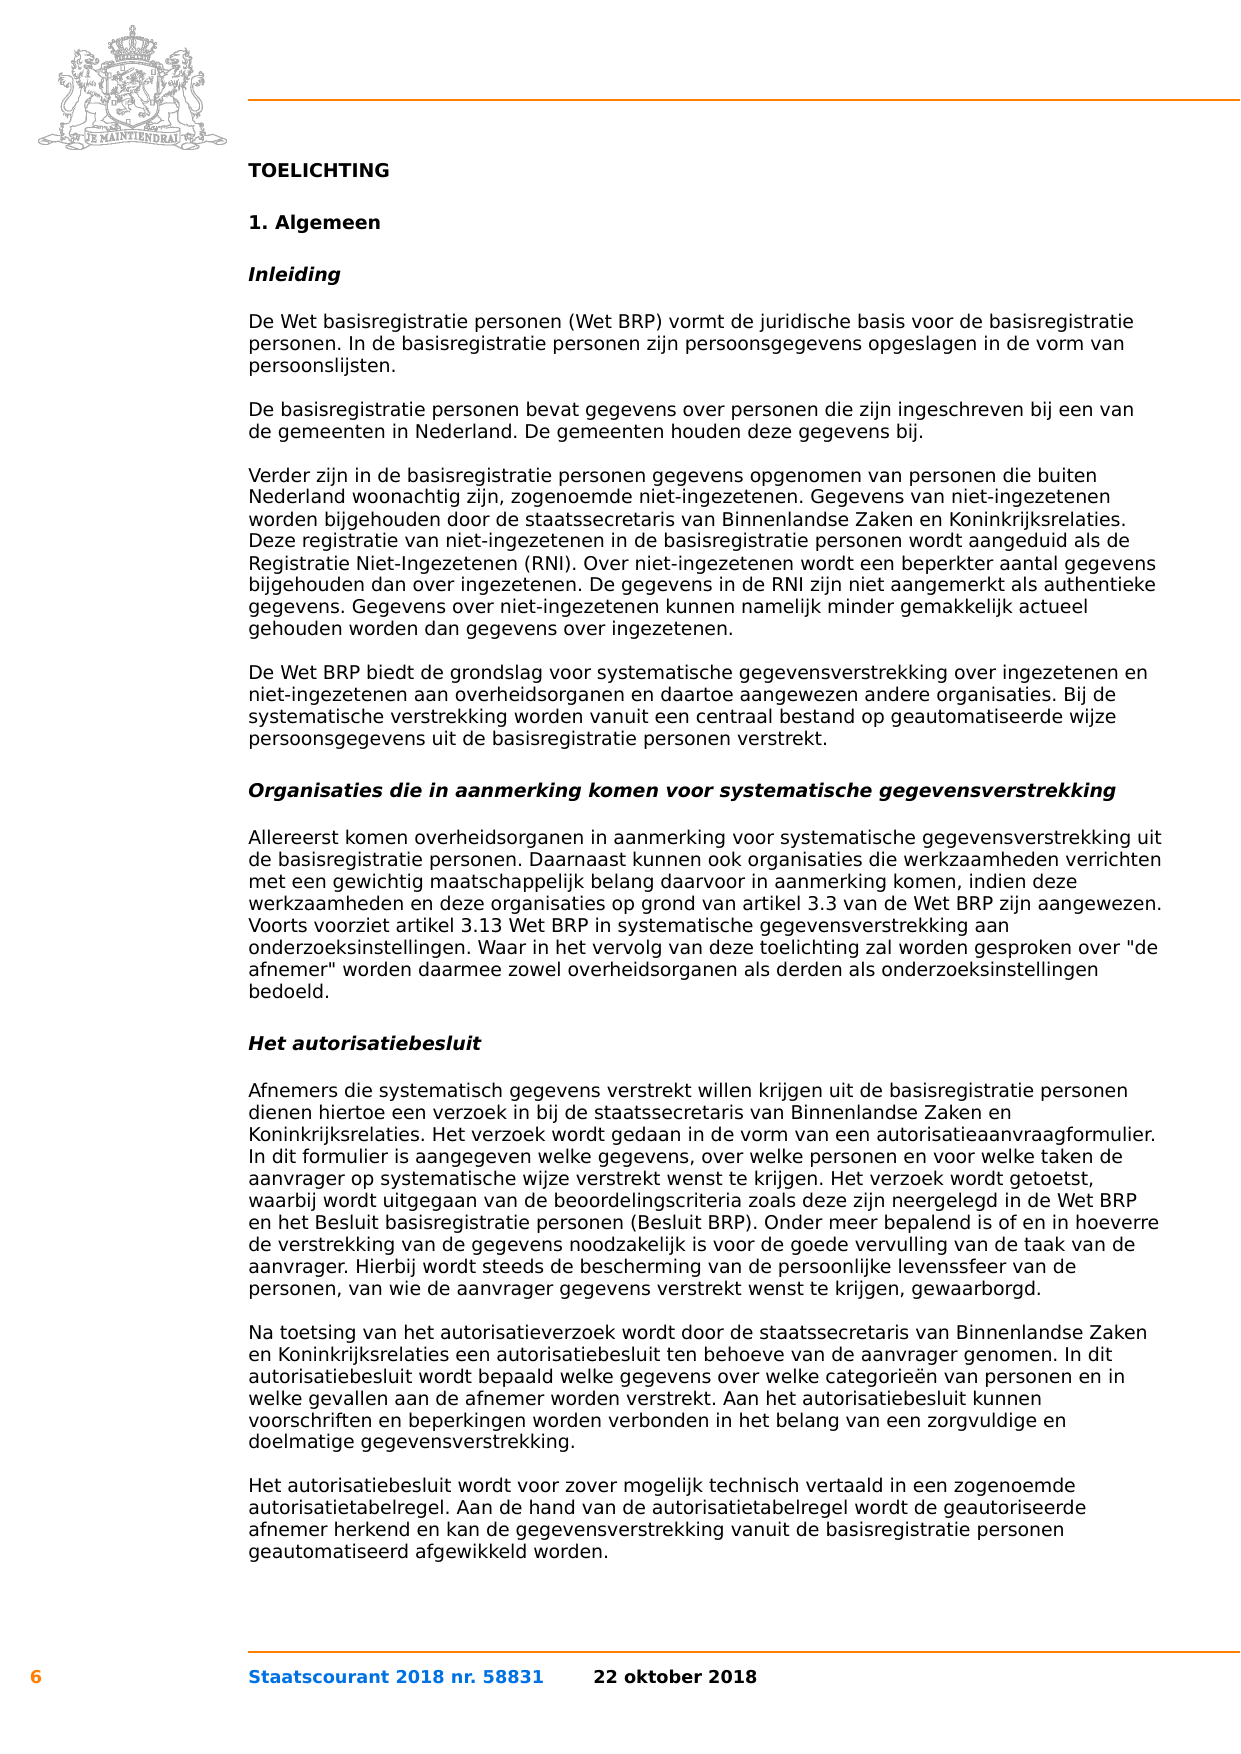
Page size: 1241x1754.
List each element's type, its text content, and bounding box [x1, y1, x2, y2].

text Het autorisatiebesluit wordt voor zover mogelijk technisch vertaald in een zogenoemde autorisatietabelregel. Aan de hand van de autorisatietabelregel wordt de geautoriseerde afnemer herkend en kan de gegevensverstrekking vanuit de basisregistratie personen geautomatiseerd afgewikkeld worden. [248, 1475, 1163, 1563]
subtitle Inleiding [248, 264, 1163, 286]
subtitle 1. Algemeen [248, 212, 1163, 234]
picture [38, 25, 227, 150]
text De Wet basisregistratie personen (Wet BRP) vormt de juridische basis voor de basisregistratie personen. In de basisregistratie personen zijn persoonsgegevens opgeslagen in de vorm van persoonslijsten. [248, 311, 1163, 377]
text Verder zijn in de basisregistratie personen gegevens opgenomen van personen die buiten Nederland woonachtig zijn, zogenoemde niet-ingezetenen. Gegevens van niet-ingezetenen worden bijgehouden door de staatssecretaris van Binnenlandse Zaken en Koninkrijksrelaties. Deze registratie van niet-ingezetenen in de basisregistratie personen wordt aangeduid als de Registratie Niet-Ingezetenen (RNI). Over niet-ingezetenen wordt een beperkter aantal gegevens bijgehouden dan over ingezetenen. De gegevens in de RNI zijn niet aangemerkt als authentieke gegevens. Gegevens over niet-ingezetenen kunnen namelijk minder gemakkelijk actueel gehouden worden dan gegevens over ingezetenen. [248, 464, 1163, 640]
subtitle TOELICHTING [248, 160, 1163, 182]
subtitle Organisaties die in aanmerking komen voor systematische gegevensverstrekking [248, 780, 1163, 802]
text De Wet BRP biedt de grondslag voor systematische gegevensverstrekking over ingezetenen en niet-ingezetenen aan overheidsorganen en daartoe aangewezen andere organisaties. Bij de systematische verstrekking worden vanuit een centraal bestand op geautomatiseerde wijze persoonsgegevens uit de basisregistratie personen verstrekt. [248, 662, 1163, 750]
text Na toetsing van het autorisatieverzoek wordt door de staatssecretaris van Binnenlandse Zaken en Koninkrijksrelaties een autorisatiebesluit ten behoeve van de aanvrager genomen. In dit autorisatiebesluit wordt bepaald welke gegevens over welke categorieën van personen en in welke gevallen aan de afnemer worden verstrekt. Aan het autorisatiebesluit kunnen voorschriften en beperkingen worden verbonden in het belang van een zorgvuldige en doelmatige gegevensverstrekking. [248, 1322, 1163, 1453]
text De basisregistratie personen bevat gegevens over personen die zijn ingeschreven bij een van de gemeenten in Nederland. De gemeenten houden deze gegevens bij. [248, 399, 1163, 443]
subtitle Het autorisatiebesluit [248, 1033, 1163, 1055]
text Allereerst komen overheidsorganen in aanmerking voor systematische gegevensverstrekking uit de basisregistratie personen. Daarnaast kunnen ook organisaties die werkzaamheden verrichten met een gewichtig maatschappelijk belang daarvoor in aanmerking komen, indien deze werkzaamheden en deze organisaties op grond van artikel 3.3 van de Wet BRP zijn aangewezen. Voorts voorziet artikel 3.13 Wet BRP in systematische gegevensverstrekking aan onderzoeksinstellingen. Waar in het vervolg van deze toelichting zal worden gesproken over "de afnemer" worden daarmee zowel overheidsorganen als derden als onderzoeksinstellingen bedoeld. [248, 827, 1163, 1003]
text Afnemers die systematisch gegevens verstrekt willen krijgen uit de basisregistratie personen dienen hiertoe een verzoek in bij de staatssecretaris van Binnenlandse Zaken en Koninkrijksrelaties. Het verzoek wordt gedaan in de vorm van een autorisatieaanvraagformulier. In dit formulier is aangegeven welke gegevens, over welke personen en voor welke taken de aanvrager op systematische wijze verstrekt wenst te krijgen. Het verzoek wordt getoetst, waarbij wordt uitgegaan van de beoordelingscriteria zoals deze zijn neergelegd in de Wet BRP en het Besluit basisregistratie personen (Besluit BRP). Onder meer bepalend is of en in hoeverre de verstrekking van de gegevens noodzakelijk is voor de goede vervulling van de taak van de aanvrager. Hierbij wordt steeds de bescherming van de persoonlijke levenssfeer van de personen, van wie de aanvrager gegevens verstrekt wenst te krijgen, gewaarborgd. [248, 1080, 1163, 1300]
